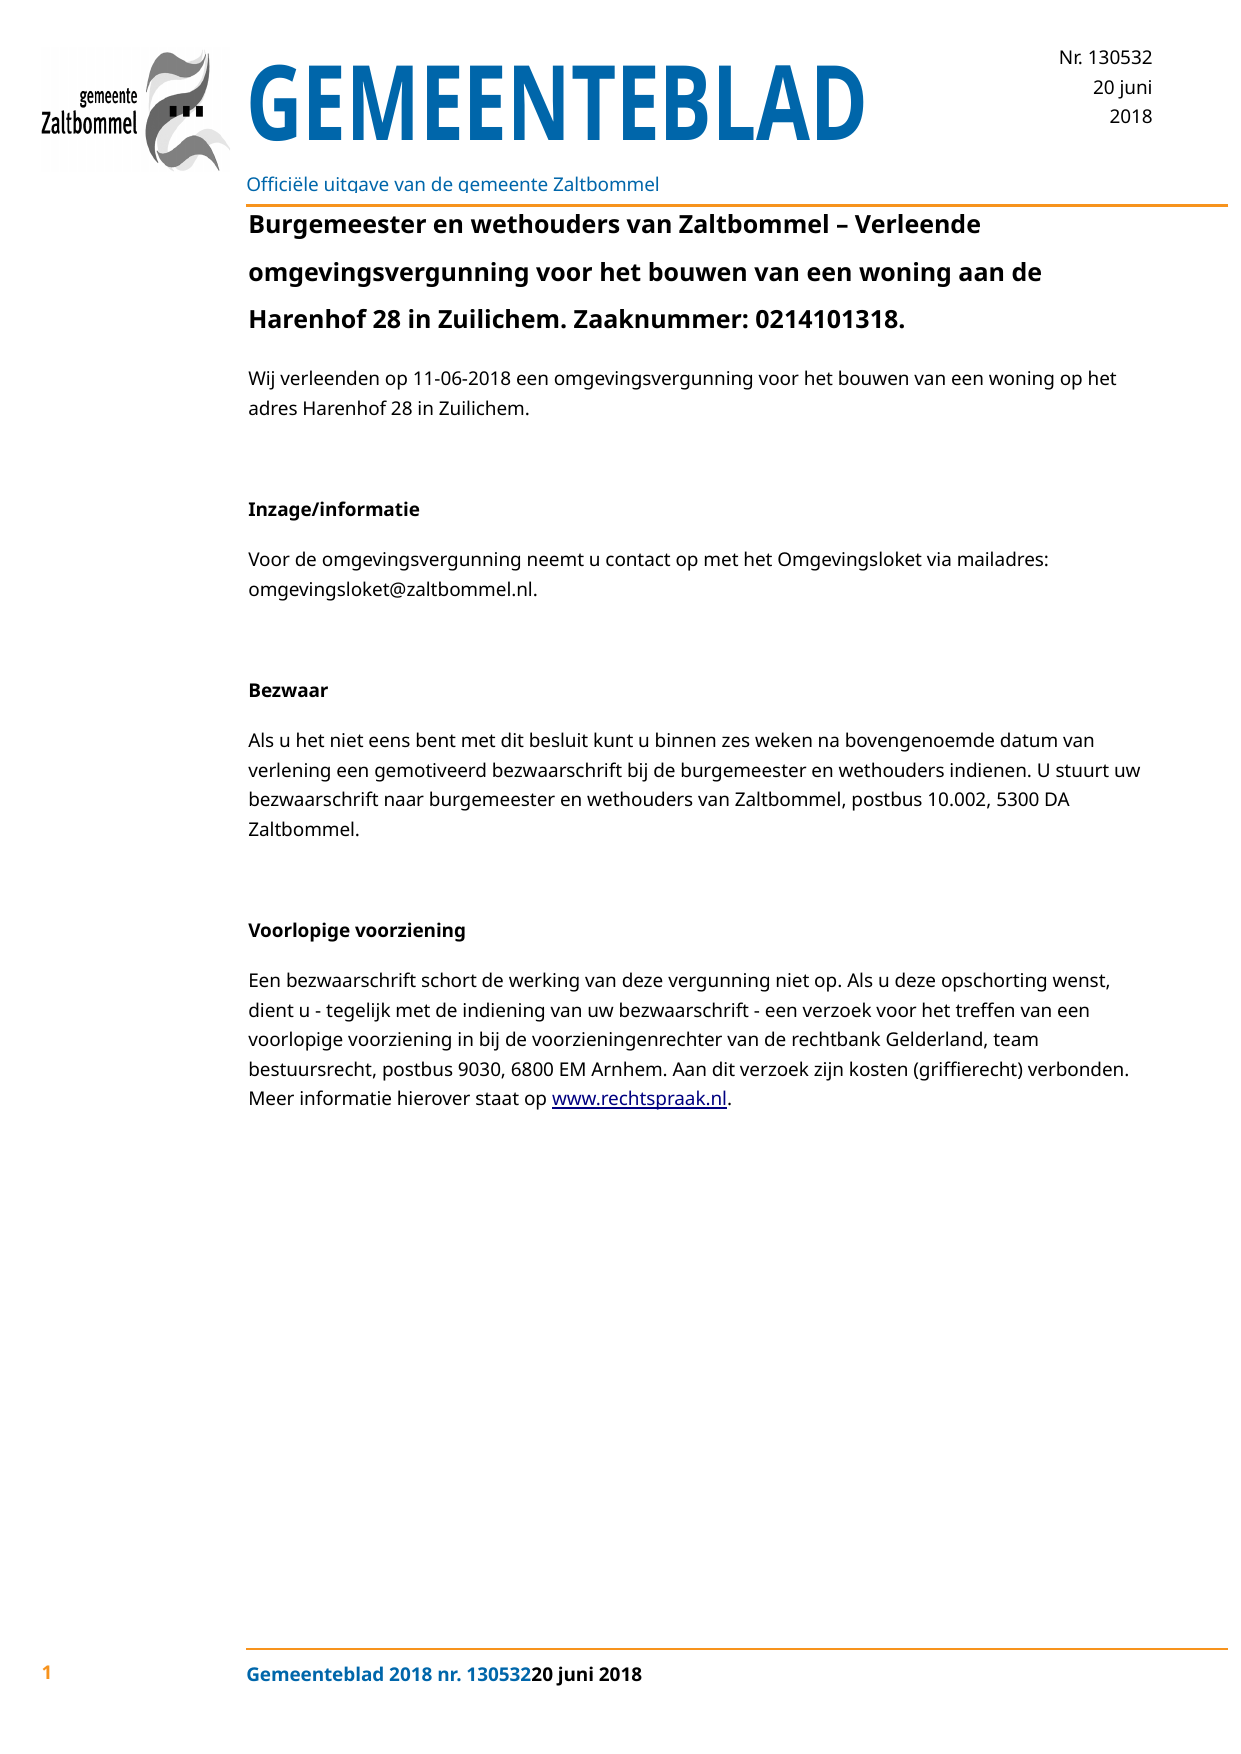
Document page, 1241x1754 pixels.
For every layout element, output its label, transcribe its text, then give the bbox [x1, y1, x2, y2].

text Wij verleenden op 11-06-2018 een omgevingsvergunning voor het bouwen van een woning op het adres Harenhof 28 in Zuilichem. [248, 366, 1152, 421]
text Inzage/informatie [248, 496, 1152, 522]
text Voorlopige voorziening [248, 917, 1152, 942]
text Bezwaar [248, 677, 1152, 702]
text Een bezwaarschrift schort de werking van deze vergunning niet op. Als u deze opschorting wenst, dient u - tegelijk met de indiening van uw bezwaarschrift - een verzoek voor het treffen van een voorlopige voorziening in bij de voorzieningenrechter van de rechtbank Gelderland, team bestuursrecht, postbus 9030, 6800 EM Arnhem. Aan dit verzoek zijn kosten (griffierecht) verbonden. Meer informatie hierover staat op www.rechtspraak.nl. [248, 967, 1152, 1111]
picture [41, 47, 231, 172]
text Burgemeester en wethouders van Zaltbommel – Verleende omgevingsvergunning voor het bouwen van een woning aan de Harenhof 28 in Zuilichem. Zaaknummer: 0214101318. [248, 207, 1152, 336]
text Als u het niet eens bent met dit besluit kunt u binnen zes weken na bovengenoemde datum van verlening een gemotiveerd bezwaarschrift bij de burgemeester en wethouders indienen. U stuurt uw bezwaarschrift naar burgemeester en wethouders van Zaltbommel, postbus 10.002, 5300 DA Zaltbommel. [248, 727, 1152, 842]
text Voor de omgevingsvergunning neemt u contact op met het Omgevingsloket via mailadres: omgevingsloket@zaltbommel.nl. [248, 546, 1152, 602]
